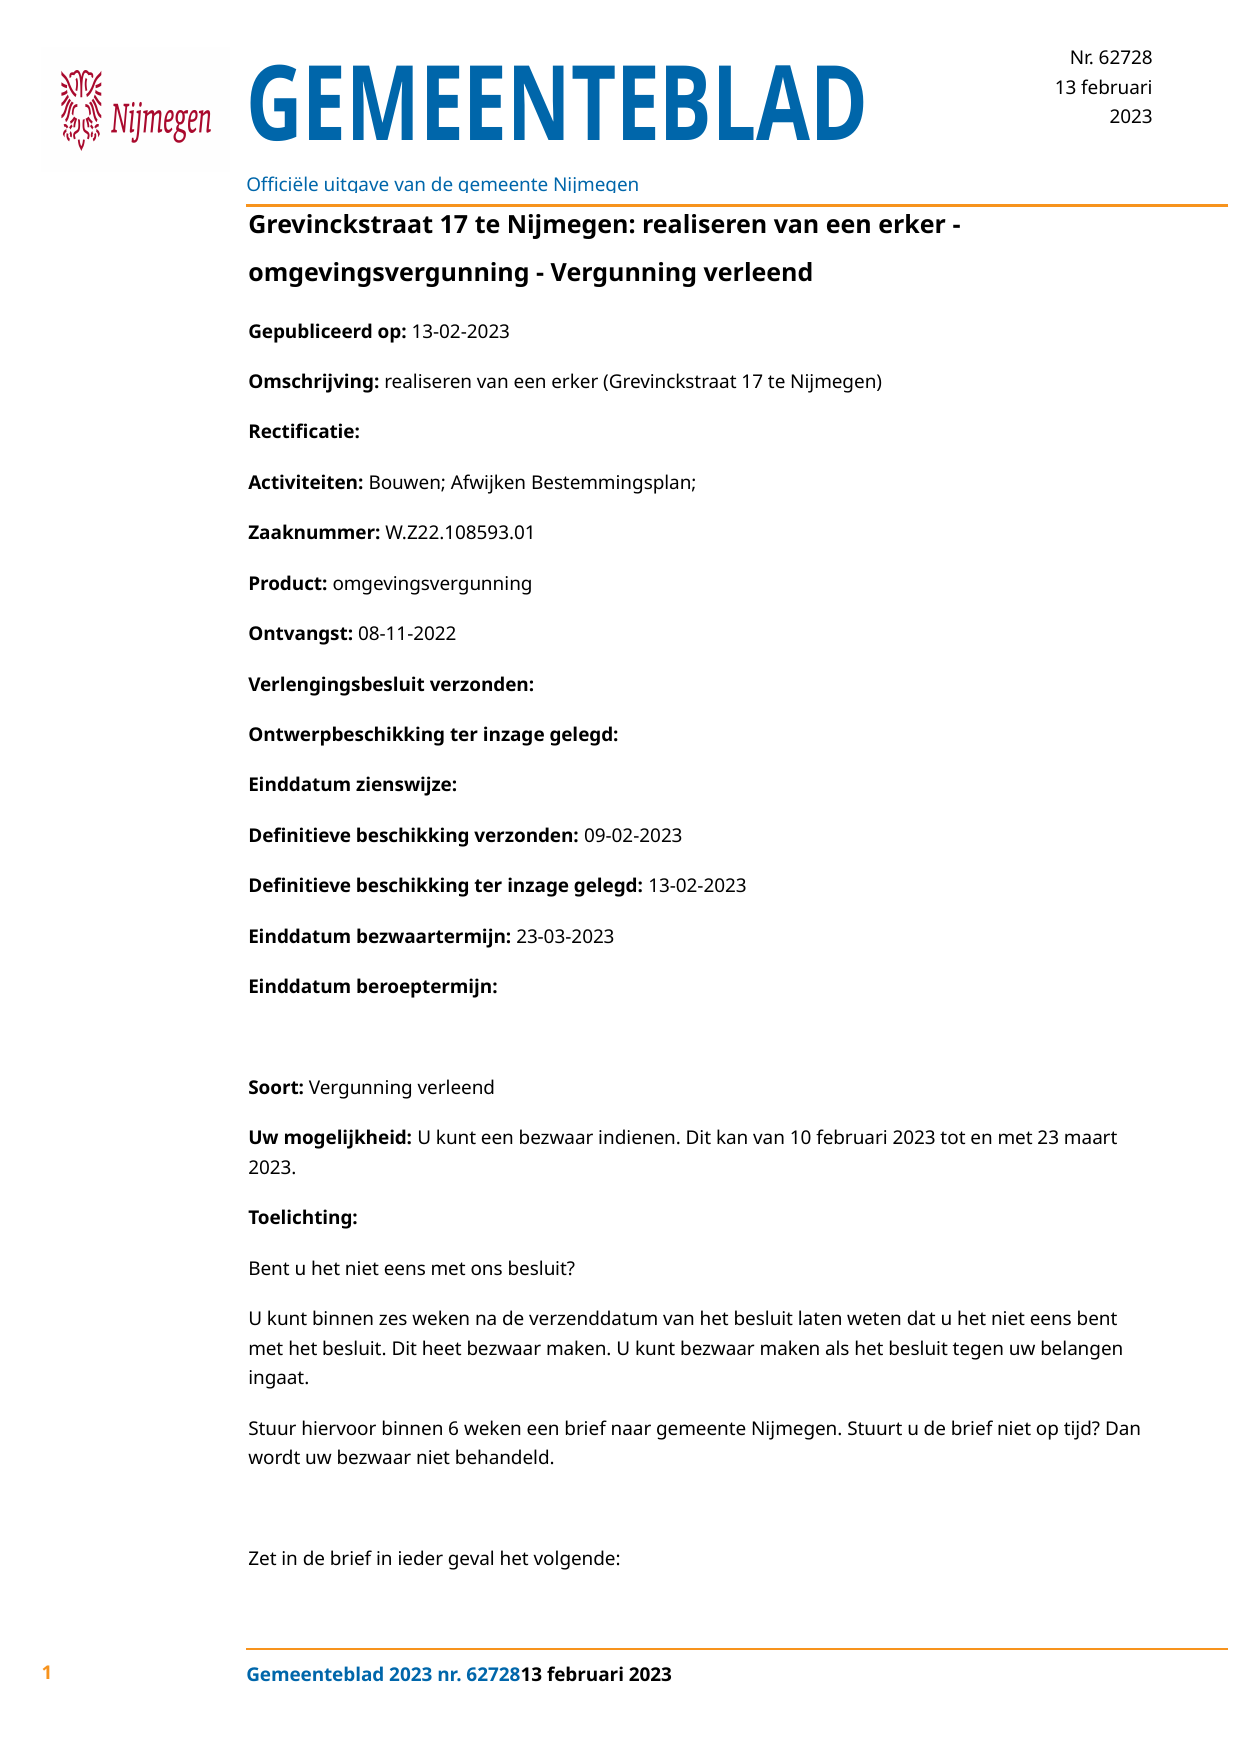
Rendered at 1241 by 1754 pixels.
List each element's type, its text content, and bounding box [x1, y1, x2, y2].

text Soort: Vergunning verleend [248, 1074, 1152, 1100]
text Ontvangst: 08-11-2022 [248, 620, 1152, 646]
text Definitieve beschikking ter inzage gelegd: 13-02-2023 [248, 872, 1152, 898]
text Product: omgevingsvergunning [248, 570, 1152, 596]
picture [41, 47, 231, 172]
text Uw mogelijkheid: U kunt een bezwaar indienen. Dit kan van 10 februari 2023 tot en met 23 maart 2023. [248, 1124, 1152, 1180]
text Zaaknummer: W.Z22.108593.01 [248, 519, 1152, 545]
text Grevinckstraat 17 te Nijmegen: realiseren van een erker - omgevingsvergunning - Vergunning verleend [248, 207, 1152, 288]
text Zet in de brief in ieder geval het volgende: [248, 1545, 1152, 1571]
text U kunt binnen zes weken na de verzenddatum van het besluit laten weten dat u het niet eens bent met het besluit. Dit heet bezwaar maken. U kunt bezwaar maken als het besluit tegen uw belangen ingaat. [248, 1305, 1152, 1390]
text Bent u het niet eens met ons besluit? [248, 1255, 1152, 1281]
text Einddatum bezwaartermijn: 23-03-2023 [248, 923, 1152, 949]
text Verlengingsbesluit verzonden: [248, 671, 1152, 697]
text Einddatum zienswijze: [248, 772, 1152, 797]
text Rectificatie: [248, 419, 1152, 444]
text Omschrijving: realiseren van een erker (Grevinckstraat 17 te Nijmegen) [248, 368, 1152, 394]
text Toelichting: [248, 1204, 1152, 1230]
text Einddatum beroeptermijn: [248, 973, 1152, 999]
text Ontwerpbeschikking ter inzage gelegd: [248, 721, 1152, 747]
text Stuur hiervoor binnen 6 weken een brief naar gemeente Nijmegen. Stuurt u de brief niet op tijd? Dan wordt uw bezwaar niet behandeld. [248, 1415, 1152, 1470]
text Definitieve beschikking verzonden: 09-02-2023 [248, 822, 1152, 848]
text Gepubliceerd op: 13-02-2023 [248, 318, 1152, 344]
text Activiteiten: Bouwen; Afwijken Bestemmingsplan; [248, 469, 1152, 495]
